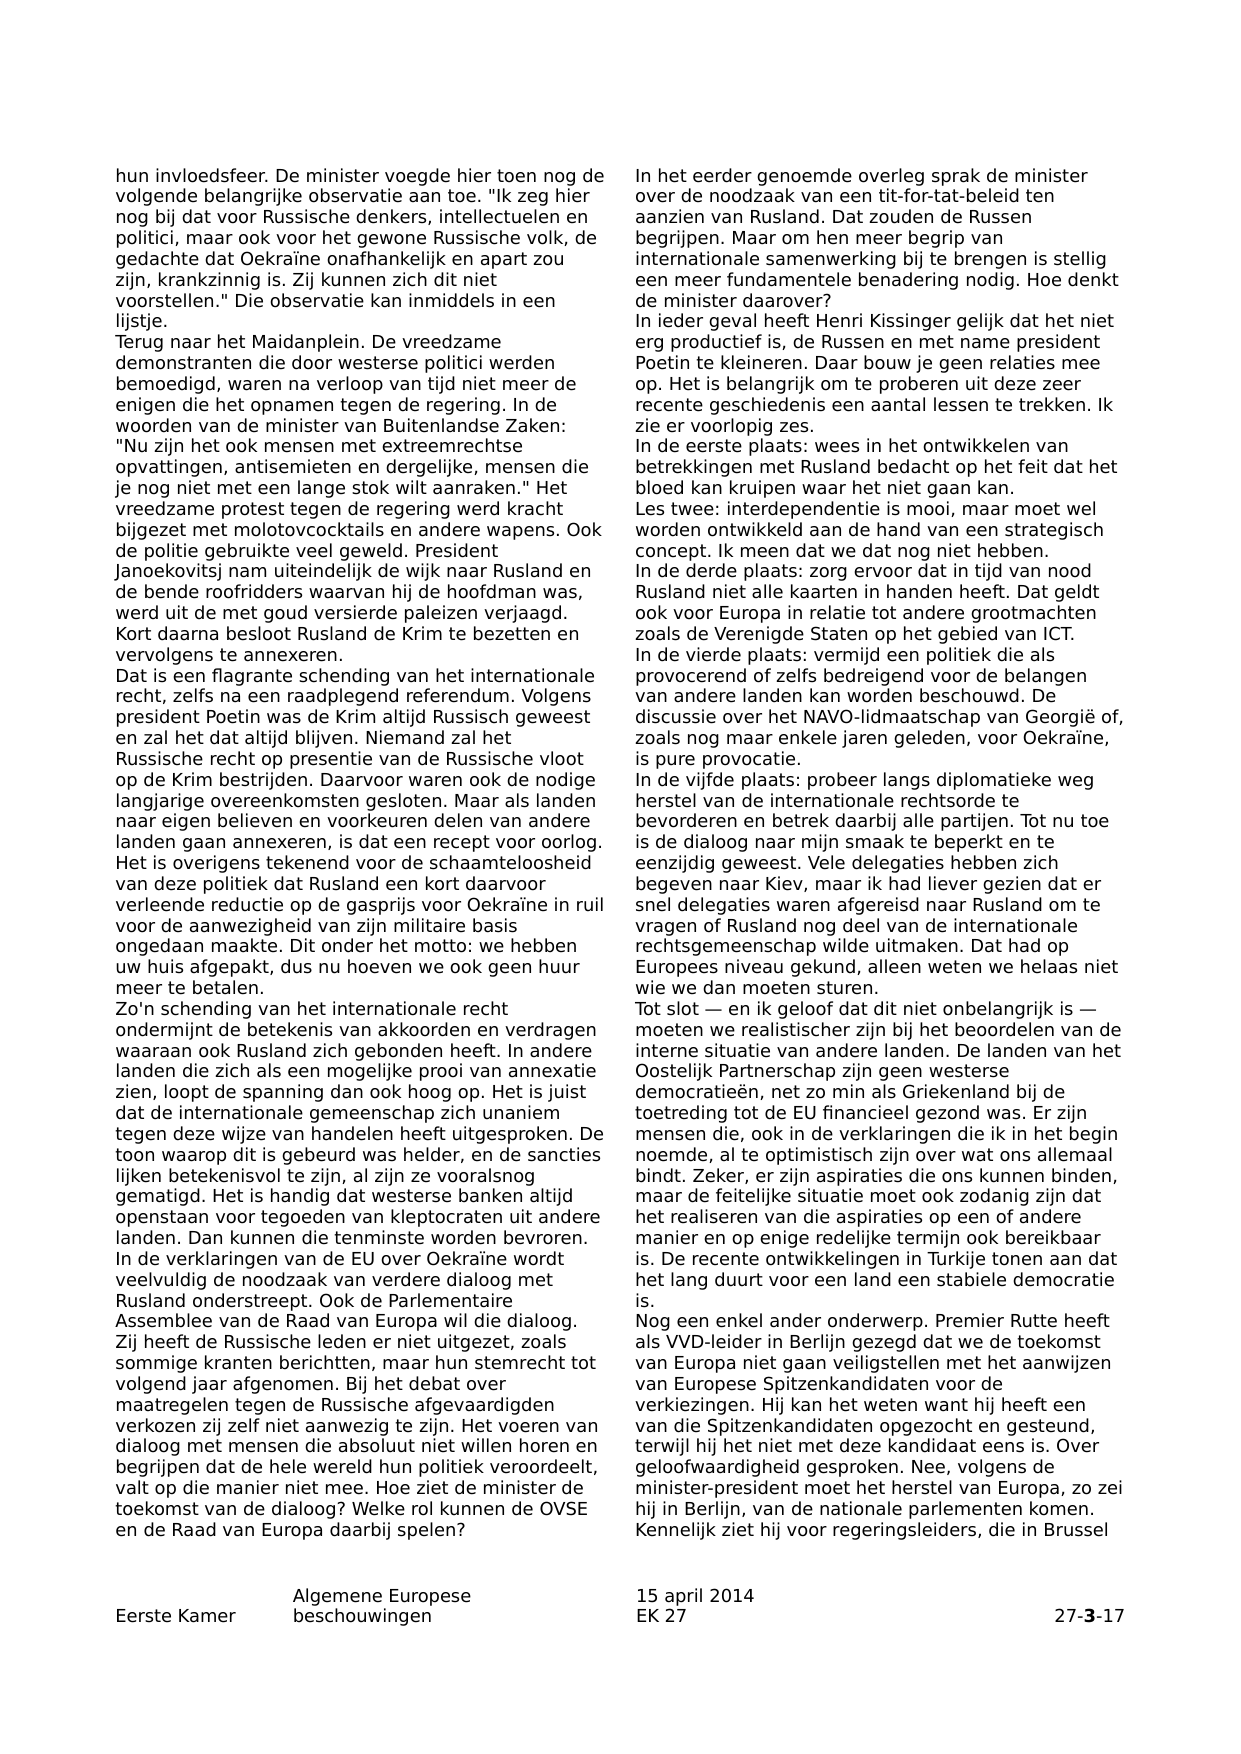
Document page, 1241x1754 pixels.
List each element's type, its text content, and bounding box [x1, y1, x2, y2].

text In de derde plaats: zorg ervoor dat in tijd van nood Rusland niet alle kaarten in handen heeft. Dat geldt ook voor Europa in relatie tot andere grootmachten zoals de Verenigde Staten op het gebied van ICT. [635, 561, 1125, 644]
text Les twee: interdependentie is mooi, maar moet wel worden ontwikkeld aan de hand van een strategisch concept. Ik meen dat we dat nog niet hebben. [635, 499, 1125, 561]
text In het eerder genoemde overleg sprak de minister over de noodzaak van een tit-for-tat-beleid ten aanzien van Rusland. Dat zouden de Russen begrijpen. Maar om hen meer begrip van internationale samenwerking bij te brengen is stellig een meer fundamentele benadering nodig. Hoe denkt de minister daarover? [635, 165, 1125, 311]
text In de vijfde plaats: probeer langs diplomatieke weg herstel van de internationale rechtsorde te bevorderen en betrek daarbij alle partijen. Tot nu toe is de dialoog naar mijn smaak te beperkt en te eenzijdig geweest. Vele delegaties hebben zich begeven naar Kiev, maar ik had liever gezien dat er snel delegaties waren afgereisd naar Rusland om te vragen of Rusland nog deel van de internationale rechtsgemeenschap wilde uitmaken. Dat had op Europees niveau gekund, alleen weten we helaas niet wie we dan moeten sturen. [635, 769, 1125, 999]
text hun invloedsfeer. De minister voegde hier toen nog de volgende belangrijke observatie aan toe. "Ik zeg hier nog bij dat voor Russische denkers, intellectuelen en politici, maar ook voor het gewone Russische volk, de gedachte dat Oekraïne onafhankelijk en apart zou zijn, krankzinnig is. Zij kunnen zich dit niet voorstellen." Die observatie kan inmiddels in een lijstje. [115, 165, 605, 332]
text Tot slot — en ik geloof dat dit niet onbelangrijk is — moeten we realistischer zijn bij het beoordelen van de interne situatie van andere landen. De landen van het Oostelijk Partnerschap zijn geen westerse democratieën, net zo min als Griekenland bij de toetreding tot de EU financieel gezond was. Er zijn mensen die, ook in de verklaringen die ik in het begin noemde, al te optimistisch zijn over wat ons allemaal bindt. Zeker, er zijn aspiraties die ons kunnen binden, maar de feitelijke situatie moet ook zodanig zijn dat het realiseren van die aspiraties op een of andere manier en op enige redelijke termijn ook bereikbaar is. De recente ontwikkelingen in Turkije tonen aan dat het lang duurt voor een land een stabiele democratie is. [635, 999, 1125, 1311]
text Terug naar het Maidanplein. De vreedzame demonstranten die door westerse politici werden bemoedigd, waren na verloop van tijd niet meer de enigen die het opnamen tegen de regering. In de woorden van de minister van Buitenlandse Zaken: "Nu zijn het ook mensen met extreemrechtse opvattingen, antisemieten en dergelijke, mensen die je nog niet met een lange stok wilt aanraken." Het vreedzame protest tegen de regering werd kracht bijgezet met molotovcocktails en andere wapens. Ook de politie gebruikte veel geweld. President Janoekovitsj nam uiteindelijk de wijk naar Rusland en de bende roofridders waarvan hij de hoofdman was, werd uit de met goud versierde paleizen verjaagd. Kort daarna besloot Rusland de Krim te bezetten en vervolgens te annexeren. [115, 332, 605, 665]
text In de verklaringen van de EU over Oekraïne wordt veelvuldig de noodzaak van verdere dialoog met Rusland onderstreept. Ook de Parlementaire Assemblee van de Raad van Europa wil die dialoog. Zij heeft de Russische leden er niet uitgezet, zoals sommige kranten berichtten, maar hun stemrecht tot volgend jaar afgenomen. Bij het debat over maatregelen tegen de Russische afgevaardigden verkozen zij zelf niet aanwezig te zijn. Het voeren van dialoog met mensen die absoluut niet willen horen en begrijpen dat de hele wereld hun politiek veroordeelt, valt op die manier niet mee. Hoe ziet de minister de toekomst van de dialoog? Welke rol kunnen de OVSE en de Raad van Europa daarbij spelen? [115, 1249, 605, 1540]
text Dat is een flagrante schending van het internationale recht, zelfs na een raadplegend referendum. Volgens president Poetin was de Krim altijd Russisch geweest en zal het dat altijd blijven. Niemand zal het Russische recht op presentie van de Russische vloot op de Krim bestrijden. Daarvoor waren ook de nodige langjarige overeenkomsten gesloten. Maar als landen naar eigen believen en voorkeuren delen van andere landen gaan annexeren, is dat een recept voor oorlog. [115, 665, 605, 853]
text Zo'n schending van het internationale recht ondermijnt de betekenis van akkoorden en verdragen waaraan ook Rusland zich gebonden heeft. In andere landen die zich als een mogelijke prooi van annexatie zien, loopt de spanning dan ook hoog op. Het is juist dat de internationale gemeenschap zich unaniem tegen deze wijze van handelen heeft uitgesproken. De toon waarop dit is gebeurd was helder, en de sancties lijken betekenisvol te zijn, al zijn ze vooralsnog gematigd. Het is handig dat westerse banken altijd openstaan voor tegoeden van kleptocraten uit andere landen. Dan kunnen die tenminste worden bevroren. [115, 999, 605, 1249]
text In de vierde plaats: vermijd een politiek die als provocerend of zelfs bedreigend voor de belangen van andere landen kan worden beschouwd. De discussie over het NAVO-lidmaatschap van Georgië of, zoals nog maar enkele jaren geleden, voor Oekraïne, is pure provocatie. [635, 644, 1125, 769]
text Nog een enkel ander onderwerp. Premier Rutte heeft als VVD-leider in Berlijn gezegd dat we de toekomst van Europa niet gaan veiligstellen met het aanwijzen van Europese Spitzenkandidaten voor de verkiezingen. Hij kan het weten want hij heeft een van die Spitzenkandidaten opgezocht en gesteund, terwijl hij het niet met deze kandidaat eens is. Over geloofwaardigheid gesproken. Nee, volgens de minister-president moet het herstel van Europa, zo zei hij in Berlijn, van de nationale parlementen komen. Kennelijk ziet hij voor regeringsleiders, die in Brussel [635, 1311, 1125, 1540]
text In ieder geval heeft Henri Kissinger gelijk dat het niet erg productief is, de Russen en met name president Poetin te kleineren. Daar bouw je geen relaties mee op. Het is belangrijk om te proberen uit deze zeer recente geschiedenis een aantal lessen te trekken. Ik zie er voorlopig zes. [635, 311, 1125, 436]
text In de eerste plaats: wees in het ontwikkelen van betrekkingen met Rusland bedacht op het feit dat het bloed kan kruipen waar het niet gaan kan. [635, 436, 1125, 499]
text Het is overigens tekenend voor de schaamteloosheid van deze politiek dat Rusland een kort daarvoor verleende reductie op de gasprijs voor Oekraïne in ruil voor de aanwezigheid van zijn militaire basis ongedaan maakte. Dit onder het motto: we hebben uw huis afgepakt, dus nu hoeven we ook geen huur meer te betalen. [115, 853, 605, 999]
